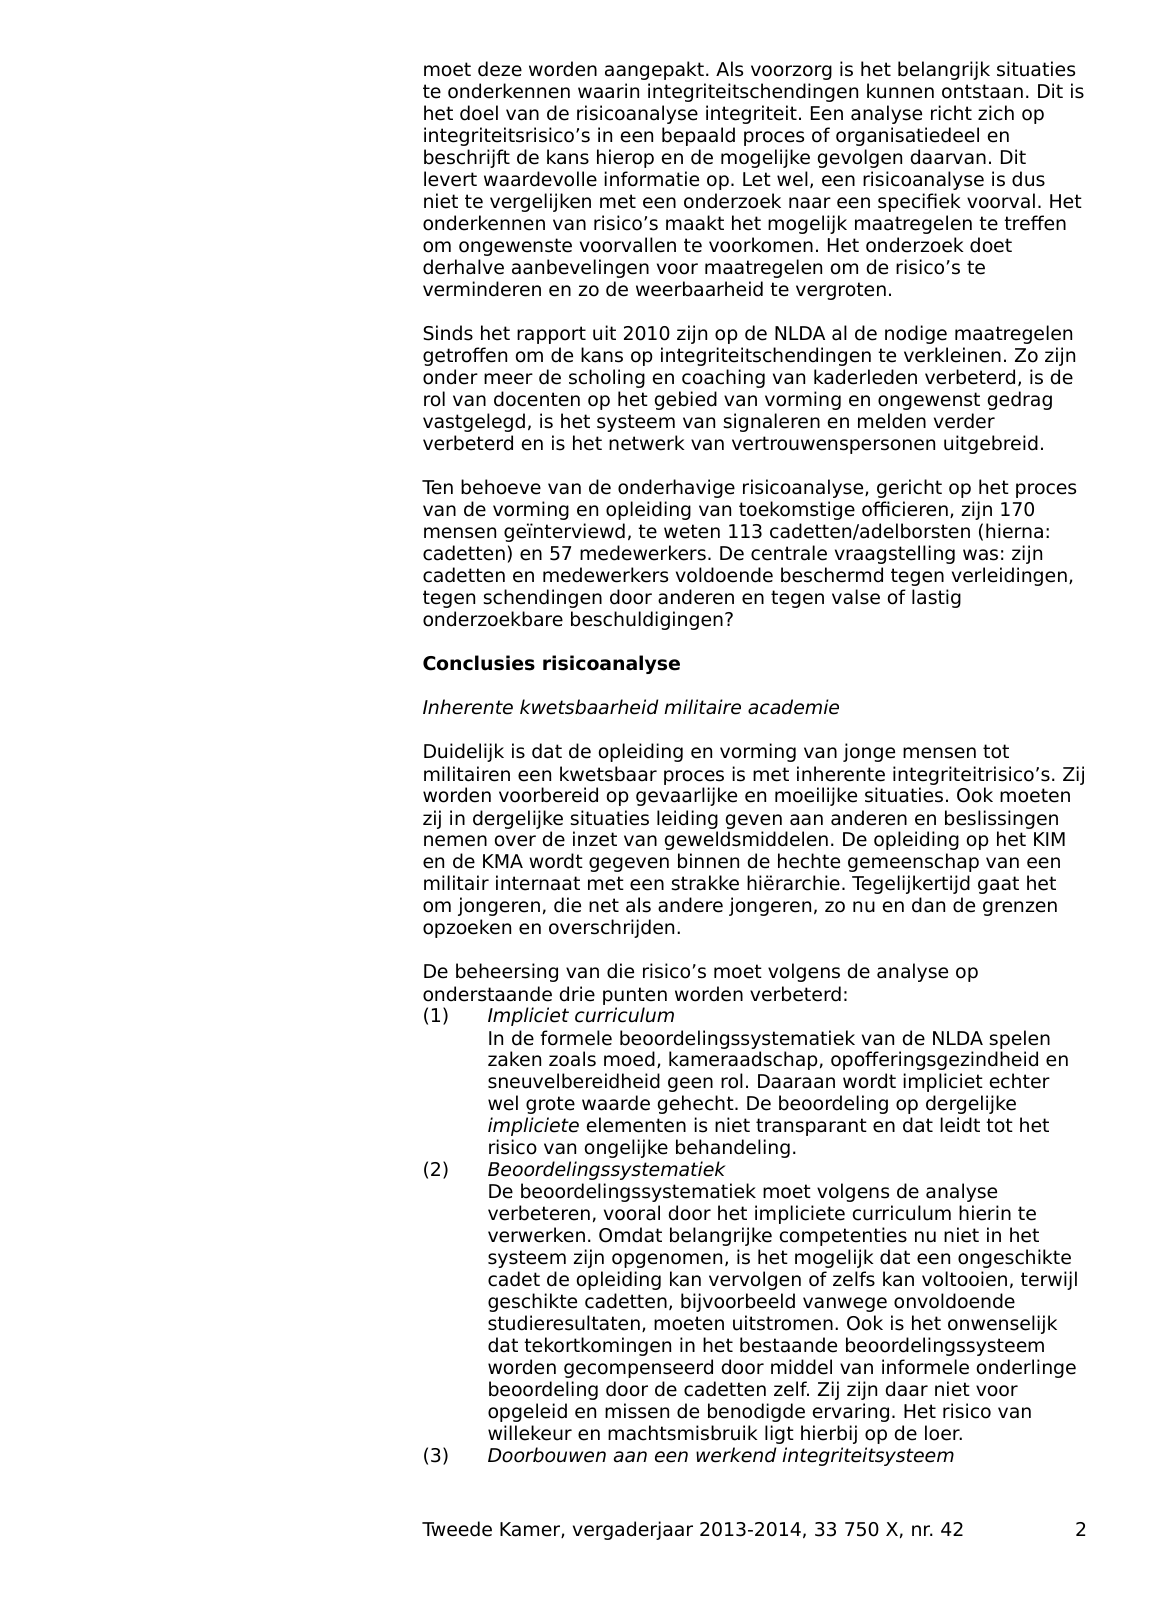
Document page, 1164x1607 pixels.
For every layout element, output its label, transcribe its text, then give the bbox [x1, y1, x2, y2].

text Duidelijk is dat de opleiding en vorming van jonge mensen tot militairen een kwetsbaar proces is met inherente integriteitrisico’s. Zij worden voorbereid op gevaarlijke en moeilijke situaties. Ook moeten zij in dergelijke situaties leiding geven aan anderen en beslissingen nemen over de inzet van geweldsmiddelen. De opleiding op het KIM en de KMA wordt gegeven binnen de hechte gemeenschap van een militair internaat met een strakke hiërarchie. Tegelijkertijd gaat het om jongeren, die net als andere jongeren, zo nu en dan de grenzen opzoeken en overschrijden. [422, 741, 1087, 939]
text (2) Beoordelingssystematiek [422, 1159, 1087, 1181]
text In de formele beoordelingssystematiek van de NLDA spelen zaken zoals moed, kameraadschap, opofferingsgezindheid en sneuvelbereidheid geen rol. Daaraan wordt impliciet echter wel grote waarde gehecht. De beoordeling op dergelijke impliciete elementen is niet transparant en dat leidt tot het risico van ongelijke behandeling. [487, 1027, 1087, 1159]
text Sinds het rapport uit 2010 zijn op de NLDA al de nodige maatregelen getroffen om de kans op integriteitschendingen te verkleinen. Zo zijn onder meer de scholing en coaching van kaderleden verbeterd, is de rol van docenten op het gebied van vorming en ongewenst gedrag vastgelegd, is het systeem van signaleren en melden verder verbeterd en is het netwerk van vertrouwenspersonen uitgebreid. [422, 323, 1087, 455]
text De beoordelingssystematiek moet volgens de analyse verbeteren, vooral door het impliciete curriculum hierin te verwerken. Omdat belangrijke competenties nu niet in het systeem zijn opgenomen, is het mogelijk dat een ongeschikte cadet de opleiding kan vervolgen of zelfs kan voltooien, terwijl geschikte cadetten, bijvoorbeeld vanwege onvoldoende studieresultaten, moeten uitstromen. Ook is het onwenselijk dat tekortkomingen in het bestaande beoordelingssysteem worden gecompenseerd door middel van informele onderlinge beoordeling door de cadetten zelf. Zij zijn daar niet voor opgeleid en missen de benodigde ervaring. Het risico van willekeur en machtsmisbruik ligt hierbij op de loer. [487, 1181, 1087, 1445]
subtitle Conclusies risicoanalyse [422, 653, 1087, 675]
text Ten behoeve van de onderhavige risicoanalyse, gericht op het proces van de vorming en opleiding van toekomstige officieren, zijn 170 mensen geïnterviewd, te weten 113 cadetten/adelborsten (hierna: cadetten) en 57 medewerkers. De centrale vraagstelling was: zijn cadetten en medewerkers voldoende beschermd tegen verleidingen, tegen schendingen door anderen en tegen valse of lastig onderzoekbare beschuldigingen? [422, 477, 1087, 631]
text De beheersing van die risico’s moet volgens de analyse op onderstaande drie punten worden verbeterd: [422, 961, 1087, 1005]
text moet deze worden aangepakt. Als voorzorg is het belangrijk situaties te onderkennen waarin integriteitschendingen kunnen ontstaan. Dit is het doel van de risicoanalyse integriteit. Een analyse richt zich op integriteitsrisico’s in een bepaald proces of organisatiedeel en beschrijft de kans hierop en de mogelijke gevolgen daarvan. Dit levert waardevolle informatie op. Let wel, een risicoanalyse is dus niet te vergelijken met een onderzoek naar een specifiek voorval. Het onderkennen van risico’s maakt het mogelijk maatregelen te treffen om ongewenste voorvallen te voorkomen. Het onderzoek doet derhalve aanbevelingen voor maatregelen om de risico’s te verminderen en zo de weerbaarheid te vergroten. [422, 59, 1087, 301]
subtitle Inherente kwetsbaarheid militaire academie [422, 697, 1087, 719]
text (3) Doorbouwen aan een werkend integriteitsysteem [422, 1445, 1087, 1467]
text (1) Impliciet curriculum [422, 1005, 1087, 1027]
